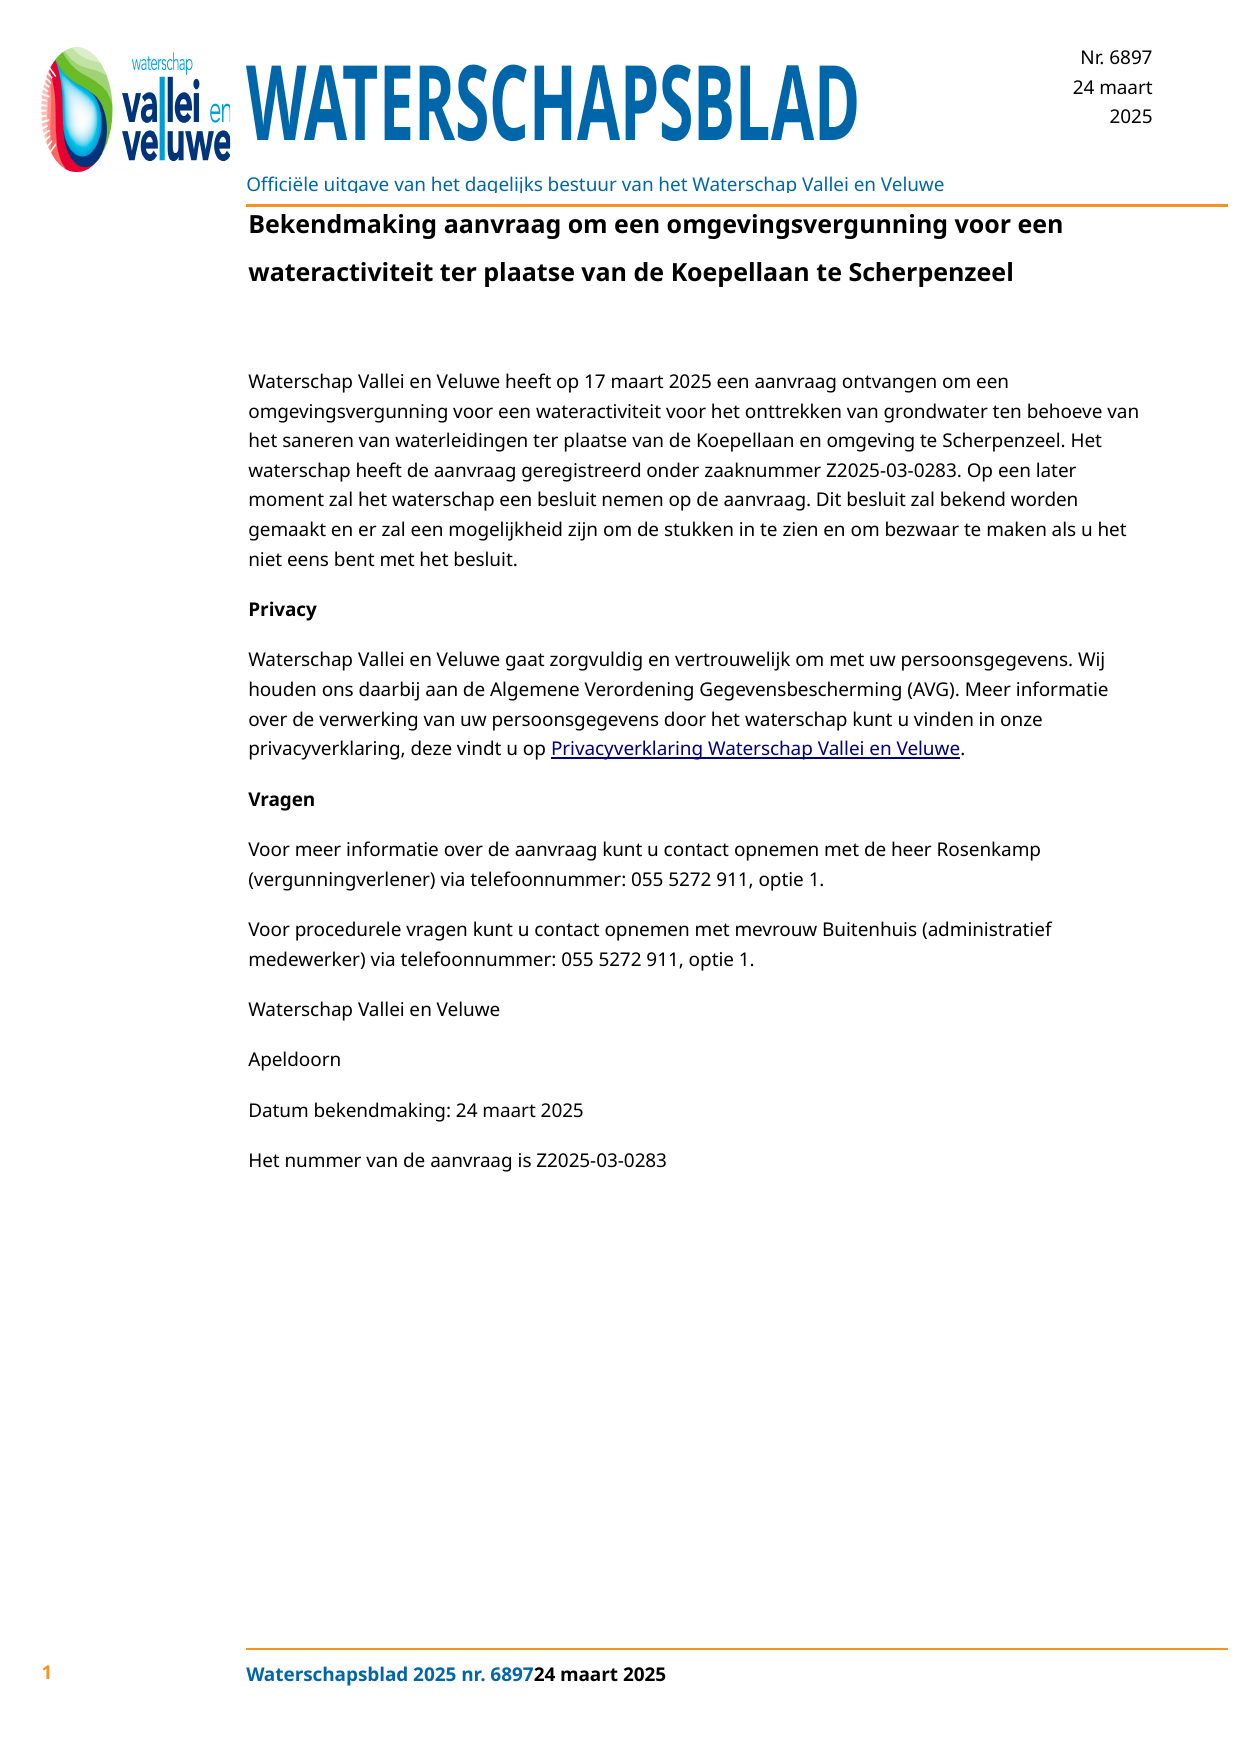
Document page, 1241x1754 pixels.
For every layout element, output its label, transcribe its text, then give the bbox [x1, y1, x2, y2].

picture [41, 47, 231, 172]
text Apeldoorn [248, 1047, 1152, 1072]
text Waterschap Vallei en Veluwe heeft op 17 maart 2025 een aanvraag ontvangen om een omgevingsvergunning voor een wateractiviteit voor het onttrekken van grondwater ten behoeve van het saneren van waterleidingen ter plaatse van de Koepellaan en omgeving te Scherpenzeel. Het waterschap heeft de aanvraag geregistreerd onder zaaknummer Z2025-03-0283. Op een later moment zal het waterschap een besluit nemen op de aanvraag. Dit besluit zal bekend worden gemaakt en er zal een mogelijkheid zijn om de stukken in te zien en om bezwaar te maken als u het niet eens bent met het besluit. [248, 368, 1152, 572]
text Het nummer van de aanvraag is Z2025-03-0283 [248, 1147, 1152, 1173]
text Vragen [248, 786, 1152, 812]
text Privacy [248, 596, 1152, 622]
text Waterschap Vallei en Veluwe [248, 996, 1152, 1022]
text Waterschap Vallei en Veluwe gaat zorgvuldig en vertrouwelijk om met uw persoonsgegevens. Wij houden ons daarbij aan de Algemene Verordening Gegevensbescherming (AVG). Meer informatie over de verwerking van uw persoonsgegevens door het waterschap kunt u vinden in onze privacyverklaring, deze vindt u op Privacyverklaring Waterschap Vallei en Veluwe. [248, 647, 1152, 761]
text Bekendmaking aanvraag om een omgevingsvergunning voor een wateractiviteit ter plaatse van de Koepellaan te Scherpenzeel [248, 207, 1152, 288]
text Voor meer informatie over de aanvraag kunt u contact opnemen met de heer Rosenkamp (vergunningverlener) via telefoonnummer: 055 5272 911, optie 1. [248, 836, 1152, 892]
text Voor procedurele vragen kunt u contact opnemen met mevrouw Buitenhuis (administratief medewerker) via telefoonnummer: 055 5272 911, optie 1. [248, 916, 1152, 972]
text Datum bekendmaking: 24 maart 2025 [248, 1097, 1152, 1123]
